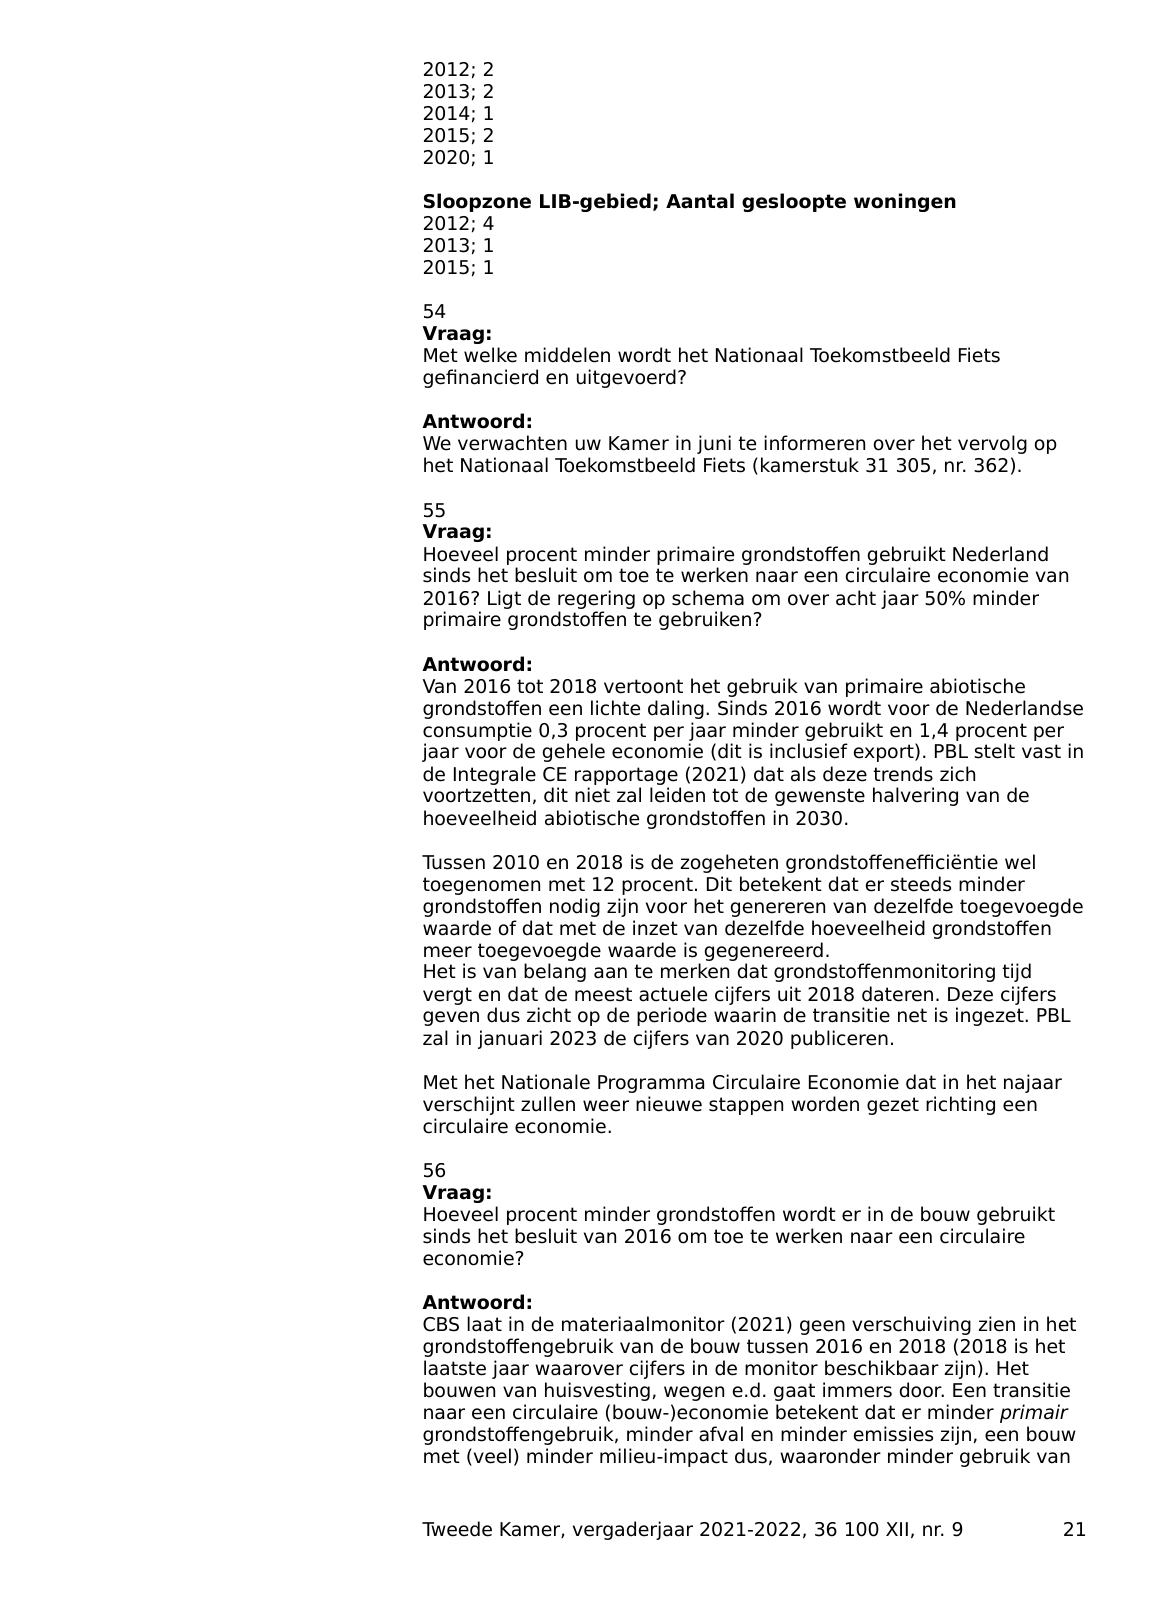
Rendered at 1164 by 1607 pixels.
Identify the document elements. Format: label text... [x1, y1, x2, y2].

text Antwoord: [422, 1292, 1087, 1314]
text Sloopzone LIB-gebied; Aantal gesloopte woningen [422, 191, 1087, 213]
text 2013; 2 [422, 81, 1087, 103]
text 2012; 4 [422, 213, 1087, 235]
text We verwachten uw Kamer in juni te informeren over het vervolg op het Nationaal Toekomstbeeld Fiets (kamerstuk 31 305, nr. 362). [422, 433, 1087, 477]
text 2012; 2 [422, 59, 1087, 81]
text 56 [422, 1160, 1087, 1182]
text Hoeveel procent minder primaire grondstoffen gebruikt Nederland sinds het besluit om toe te werken naar een circulaire economie van 2016? Ligt de regering op schema om over acht jaar 50% minder primaire grondstoffen te gebruiken? [422, 543, 1087, 631]
text 2020; 1 [422, 147, 1087, 169]
text Vraag: [422, 1182, 1087, 1204]
text CBS laat in de materiaalmonitor (2021) geen verschuiving zien in het grondstoffengebruik van de bouw tussen 2016 en 2018 (2018 is het laatste jaar waarover cijfers in de monitor beschikbaar zijn). Het bouwen van huisvesting, wegen e.d. gaat immers door. Een transitie naar een circulaire (bouw-)economie betekent dat er minder primair grondstoffengebruik, minder afval en minder emissies zijn, een bouw met (veel) minder milieu-impact dus, waaronder minder gebruik van [422, 1314, 1087, 1468]
text Het is van belang aan te merken dat grondstoffenmonitoring tijd vergt en dat de meest actuele cijfers uit 2018 dateren. Deze cijfers geven dus zicht op de periode waarin de transitie net is ingezet. PBL zal in januari 2023 de cijfers van 2020 publiceren. [422, 961, 1087, 1049]
text 55 [422, 499, 1087, 521]
text Met welke middelen wordt het Nationaal Toekomstbeeld Fiets gefinancierd en uitgevoerd? [422, 345, 1087, 389]
text 54 [422, 301, 1087, 323]
text 2015; 1 [422, 257, 1087, 279]
text 2014; 1 [422, 103, 1087, 125]
text Antwoord: [422, 411, 1087, 433]
text Vraag: [422, 323, 1087, 345]
text Van 2016 tot 2018 vertoont het gebruik van primaire abiotische grondstoffen een lichte daling. Sinds 2016 wordt voor de Nederlandse consumptie 0,3 procent per jaar minder gebruikt en 1,4 procent per jaar voor de gehele economie (dit is inclusief export). PBL stelt vast in de Integrale CE rapportage (2021) dat als deze trends zich voortzetten, dit niet zal leiden tot de gewenste halvering van de hoeveelheid abiotische grondstoffen in 2030. [422, 676, 1087, 829]
text Vraag: [422, 521, 1087, 543]
text 2013; 1 [422, 235, 1087, 257]
text Hoeveel procent minder grondstoffen wordt er in de bouw gebruikt sinds het besluit van 2016 om toe te werken naar een circulaire economie? [422, 1204, 1087, 1269]
text Antwoord: [422, 653, 1087, 676]
text Met het Nationale Programma Circulaire Economie dat in het najaar verschijnt zullen weer nieuwe stappen worden gezet richting een circulaire economie. [422, 1072, 1087, 1137]
text Tussen 2010 en 2018 is de zogeheten grondstoffenefficiëntie wel toegenomen met 12 procent. Dit betekent dat er steeds minder grondstoffen nodig zijn voor het genereren van dezelfde toegevoegde waarde of dat met de inzet van dezelfde hoeveelheid grondstoffen meer toegevoegde waarde is gegenereerd. [422, 852, 1087, 961]
text 2015; 2 [422, 125, 1087, 147]
